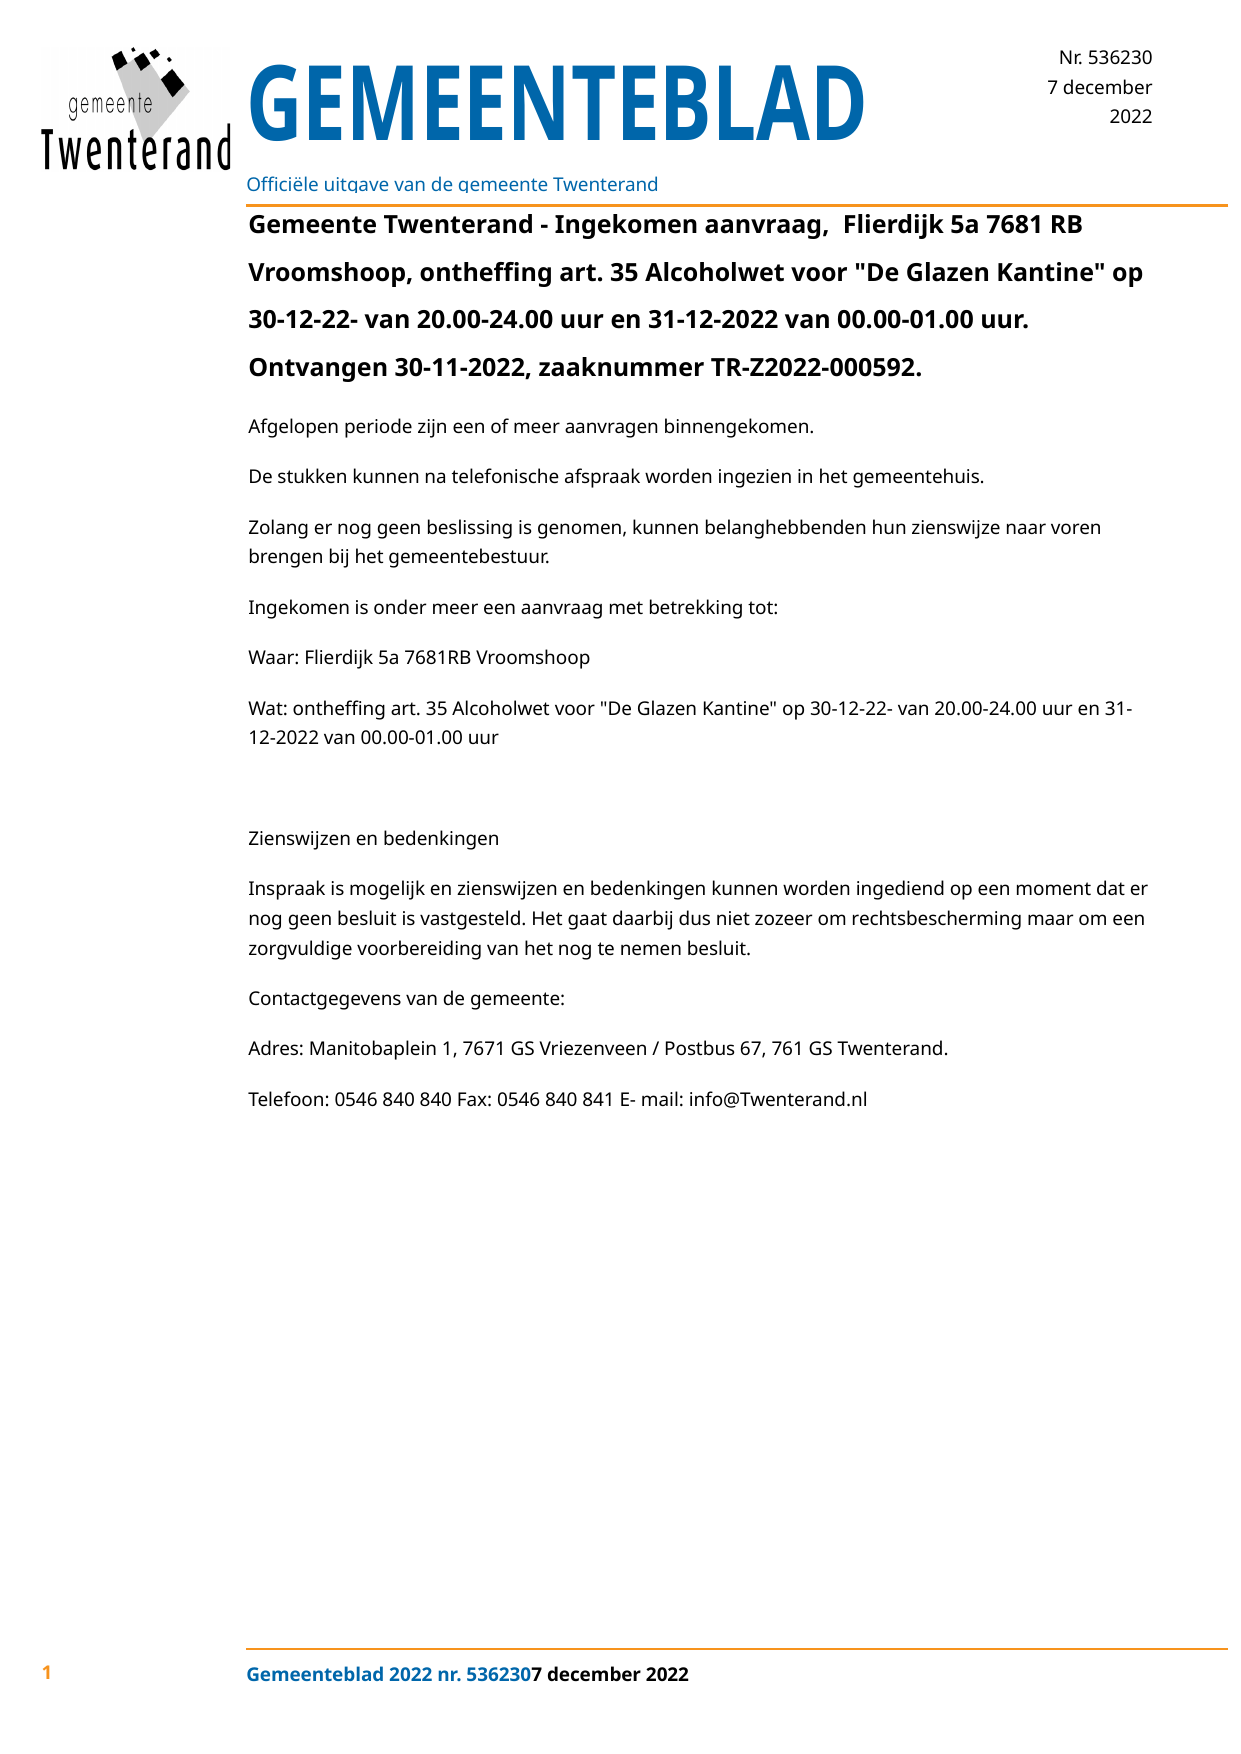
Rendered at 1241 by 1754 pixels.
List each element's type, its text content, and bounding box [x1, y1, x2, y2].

text Wat: ontheffing art. 35 Alcoholwet voor "De Glazen Kantine" op 30-12-22- van 20.00-24.00 uur en 31-12-2022 van 00.00-01.00 uur [248, 695, 1152, 750]
text Gemeente Twenterand - Ingekomen aanvraag, Flierdijk 5a 7681 RB Vroomshoop, ontheffing art. 35 Alcoholwet voor "De Glazen Kantine" op 30-12-22- van 20.00-24.00 uur en 31-12-2022 van 00.00-01.00 uur. Ontvangen 30-11-2022, zaaknummer TR-Z2022-000592. [248, 207, 1152, 384]
text Zienswijzen en bedenkingen [248, 825, 1152, 851]
text Waar: Flierdijk 5a 7681RB Vroomshoop [248, 644, 1152, 670]
text Ingekomen is onder meer een aanvraag met betrekking tot: [248, 594, 1152, 620]
text Inspraak is mogelijk en zienswijzen en bedenkingen kunnen worden ingediend op een moment dat er nog geen besluit is vastgesteld. Het gaat daarbij dus niet zozeer om rechtsbescherming maar om een zorgvuldige voorbereiding van het nog te nemen besluit. [248, 876, 1152, 961]
text Zolang er nog geen beslissing is genomen, kunnen belanghebbenden hun zienswijze naar voren brengen bij het gemeentebestuur. [248, 514, 1152, 569]
text De stukken kunnen na telefonische afspraak worden ingezien in het gemeentehuis. [248, 463, 1152, 489]
text Adres: Manitobaplein 1, 7671 GS Vriezenveen / Postbus 67, 761 GS Twenterand. [248, 1036, 1152, 1061]
text Telefoon: 0546 840 840 Fax: 0546 840 841 E- mail: info@Twenterand.nl [248, 1086, 1152, 1112]
picture [41, 47, 231, 172]
text Contactgegevens van de gemeente: [248, 985, 1152, 1011]
text Afgelopen periode zijn een of meer aanvragen binnengekomen. [248, 413, 1152, 439]
